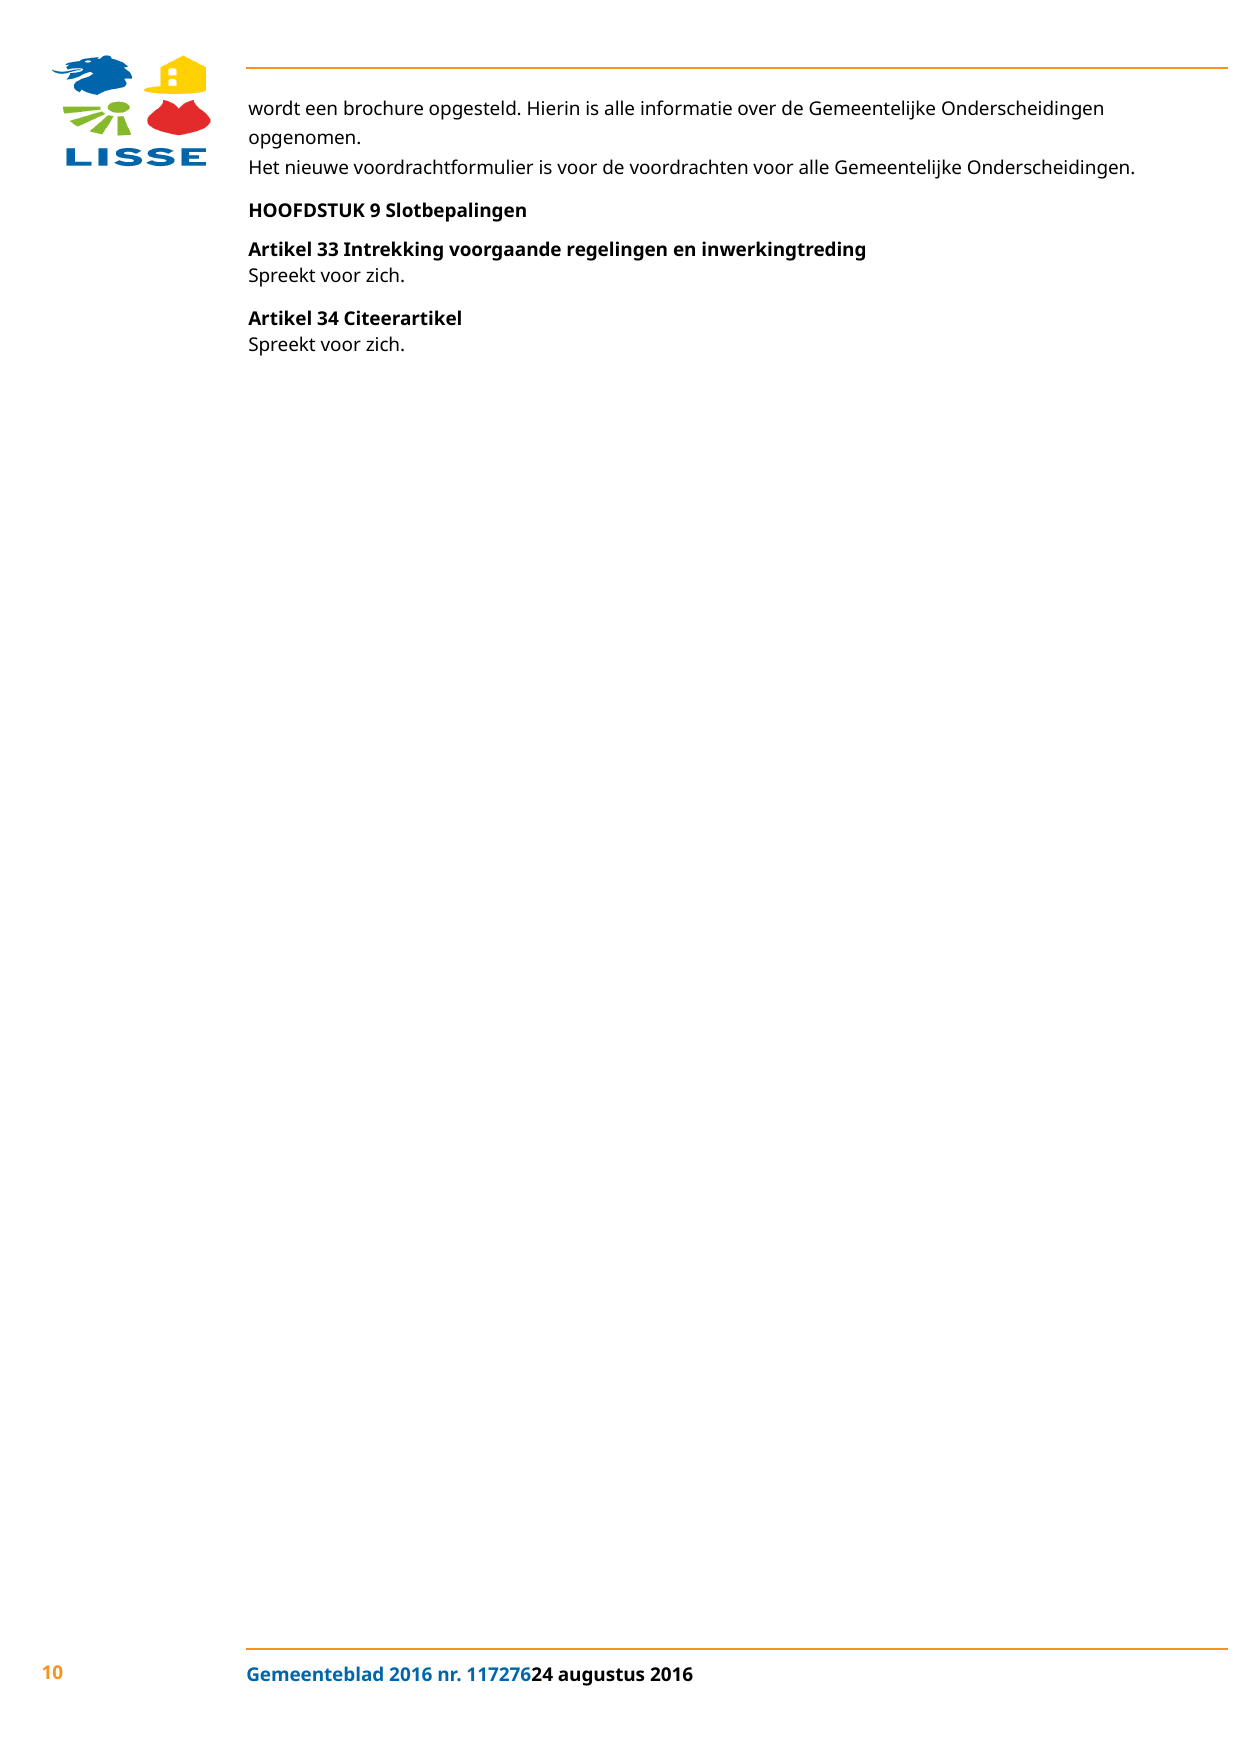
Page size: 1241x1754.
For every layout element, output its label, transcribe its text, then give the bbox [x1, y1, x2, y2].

picture [41, 47, 231, 172]
text Artikel 34 Citeerartikel [248, 305, 1152, 331]
text Het nieuwe voordrachtformulier is voor de voordrachten voor alle Gemeentelijke Onderscheidingen. [248, 154, 1152, 180]
text HOOFDSTUK 9 Slotbepalingen [248, 197, 1152, 223]
text wordt een brochure opgesteld. Hierin is alle informatie over de Gemeentelijke Onderscheidingen opgenomen. [248, 95, 1152, 150]
text Spreekt voor zich. [248, 331, 1152, 357]
text Artikel 33 Intrekking voorgaande regelingen en inwerkingtreding [248, 236, 1152, 262]
text Spreekt voor zich. [248, 262, 1152, 288]
